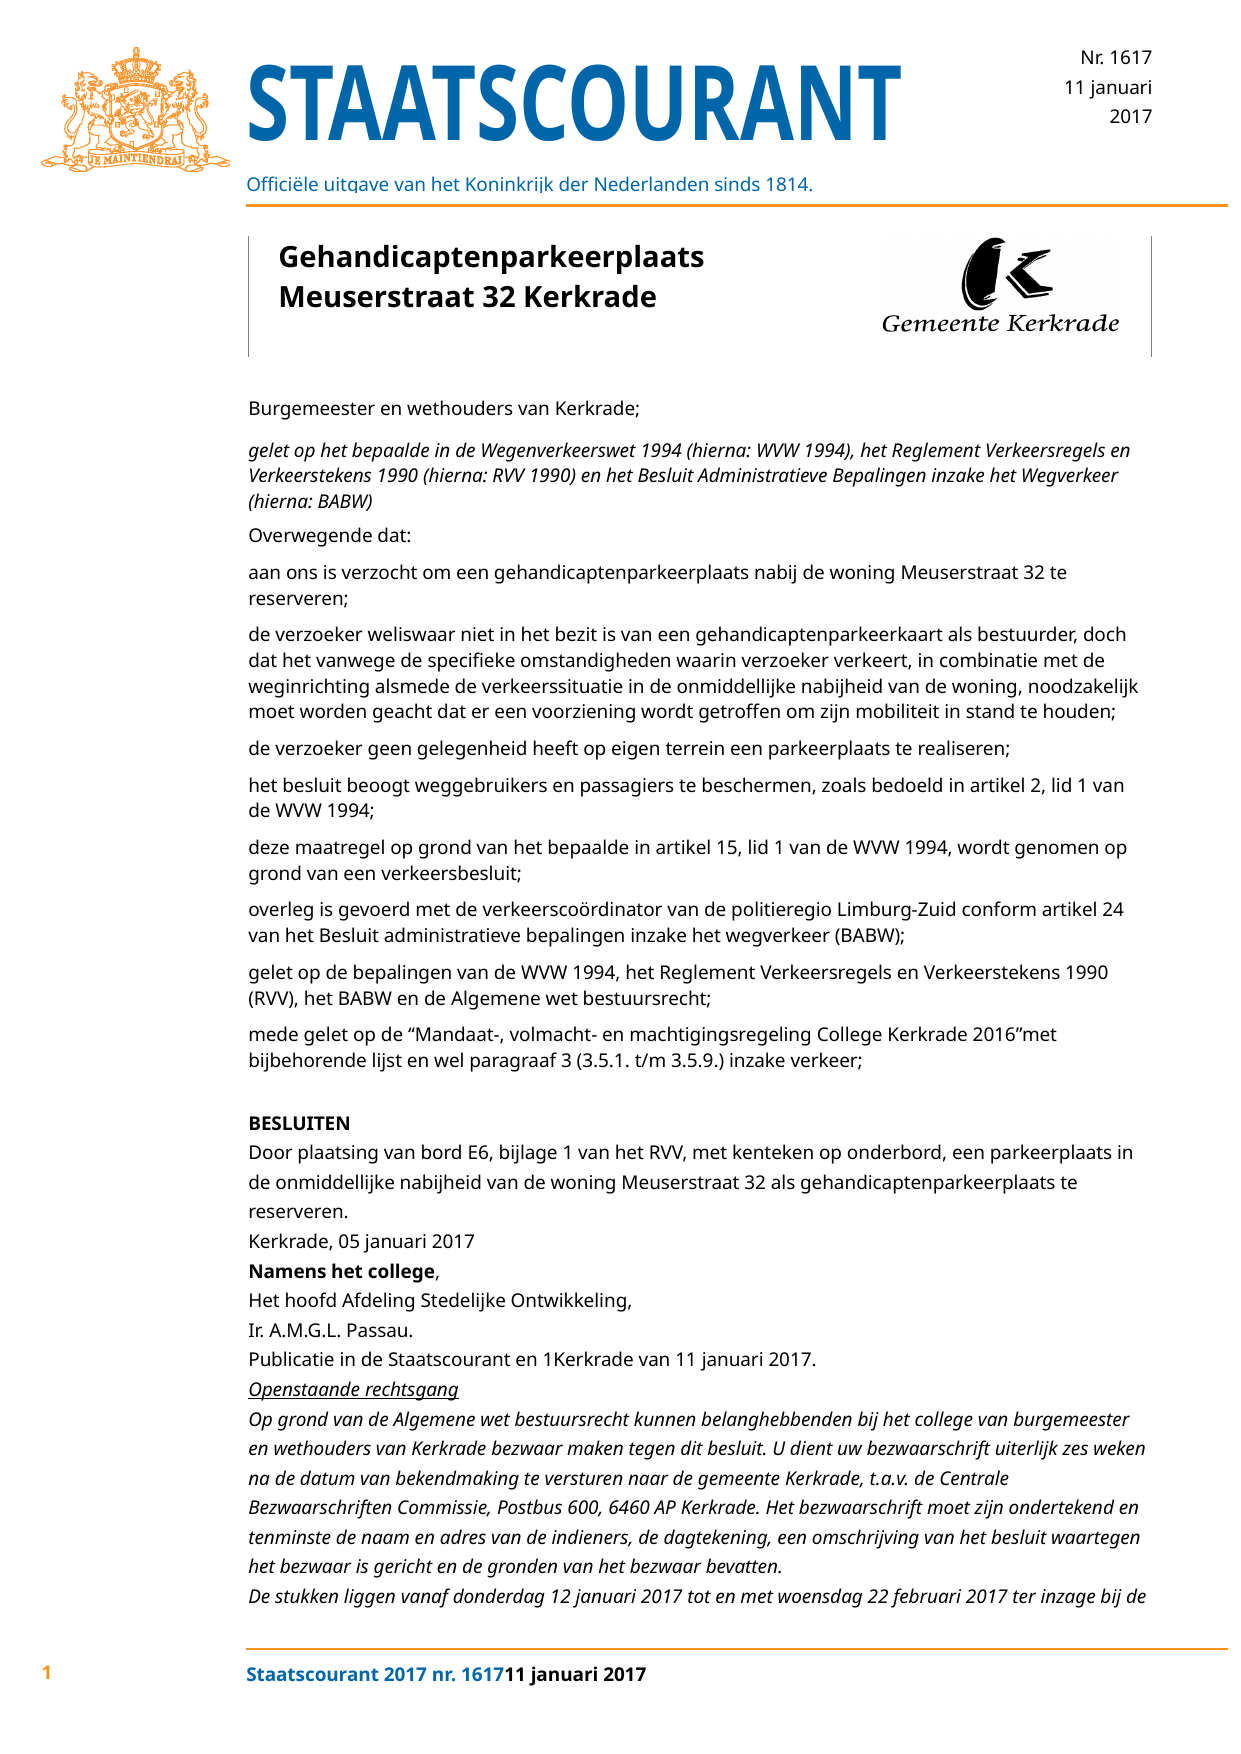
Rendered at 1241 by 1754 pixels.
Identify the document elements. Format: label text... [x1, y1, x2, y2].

text Door plaatsing van bord E6, bijlage 1 van het RVV, met kenteken op onderbord, een parkeerplaats in de onmiddellijke nabijheid van de woning Meuserstraat 32 als gehandicaptenparkeerplaats te reserveren. [248, 1139, 1152, 1224]
text aan ons is verzocht om een gehandicaptenparkeerplaats nabij de woning Meuserstraat 32 te reserveren; [248, 559, 1152, 610]
text Publicatie in de Staatscourant en 1Kerkrade van 11 januari 2017. [248, 1347, 1152, 1372]
text gelet op het bepaalde in de Wegenverkeerswet 1994 (hierna: WVW 1994), het Reglement Verkeersregels en Verkeerstekens 1990 (hierna: RVV 1990) en het Besluit Administratieve Bepalingen inzake het Wegverkeer (hierna: BABW) [248, 437, 1152, 514]
text Namens het college, [248, 1258, 1152, 1283]
picture [41, 47, 231, 172]
picture [882, 236, 1119, 332]
text Burgemeester en wethouders van Kerkrade; [248, 395, 1152, 421]
text overleg is gevoerd met de verkeerscoördinator van de politieregio Limburg-Zuid conform artikel 24 van het Besluit administratieve bepalingen inzake het wegverkeer (BABW); [248, 897, 1152, 948]
text Op grond van de Algemene wet bestuursrecht kunnen belanghebbenden bij het college van burgemeester en wethouders van Kerkrade bezwaar maken tegen dit besluit. U dient uw bezwaarschrift uiterlijk zes weken na de datum van bekendmaking te versturen naar de gemeente Kerkrade, t.a.v. de Centrale Bezwaarschriften Commissie, Postbus 600, 6460 AP Kerkrade. Het bezwaarschrift moet zijn ondertekend en tenminste de naam en adres van de indieners, de dagtekening, een omschrijving van het besluit waartegen het bezwaar is gericht en de gronden van het bezwaar bevatten. [248, 1406, 1152, 1579]
table_header [850, 236, 1151, 357]
text De stukken liggen vanaf donderdag 12 januari 2017 tot en met woensdag 22 februari 2017 ter inzage bij de [248, 1583, 1152, 1609]
text de verzoeker weliswaar niet in het bezit is van een gehandicaptenparkeerkaart als bestuurder, doch dat het vanwege de specifieke omstandigheden waarin verzoeker verkeert, in combinatie met de weginrichting alsmede de verkeerssituatie in de onmiddellijke nabijheid van de woning, noodzakelijk moet worden geacht dat er een voorziening wordt getroffen om zijn mobiliteit in stand te houden; [248, 621, 1152, 724]
text BESLUITEN [248, 1110, 1152, 1136]
text gelet op de bepalingen van de WVW 1994, het Reglement Verkeersregels en Verkeerstekens 1990 (RVV), het BABW en de Algemene wet bestuursrecht; [248, 959, 1152, 1011]
text het besluit beoogt weggebruikers en passagiers te beschermen, zoals bedoeld in artikel 2, lid 1 van de WVW 1994; [248, 772, 1152, 823]
table_header Gehandicaptenparkeerplaats Meuserstraat 32 Kerkrade [249, 236, 850, 357]
text deze maatregel op grond van het bepaalde in artikel 15, lid 1 van de WVW 1994, wordt genomen op grond van een verkeersbesluit; [248, 834, 1152, 886]
text Overwegende dat: [248, 522, 1152, 548]
text Kerkrade, 05 januari 2017 [248, 1228, 1152, 1254]
text de verzoeker geen gelegenheid heeft op eigen terrein een parkeerplaats te realiseren; [248, 735, 1152, 761]
text mede gelet op de “Mandaat-, volmacht- en machtigingsregeling College Kerkrade 2016”met bijbehorende lijst en wel paragraaf 3 (3.5.1. t/m 3.5.9.) inzake verkeer; [248, 1021, 1152, 1073]
text Ir. A.M.G.L. Passau. [248, 1317, 1152, 1343]
text Het hoofd Afdeling Stedelijke Ontwikkeling, [248, 1287, 1152, 1313]
text Openstaande rechtsgang [248, 1376, 1152, 1402]
